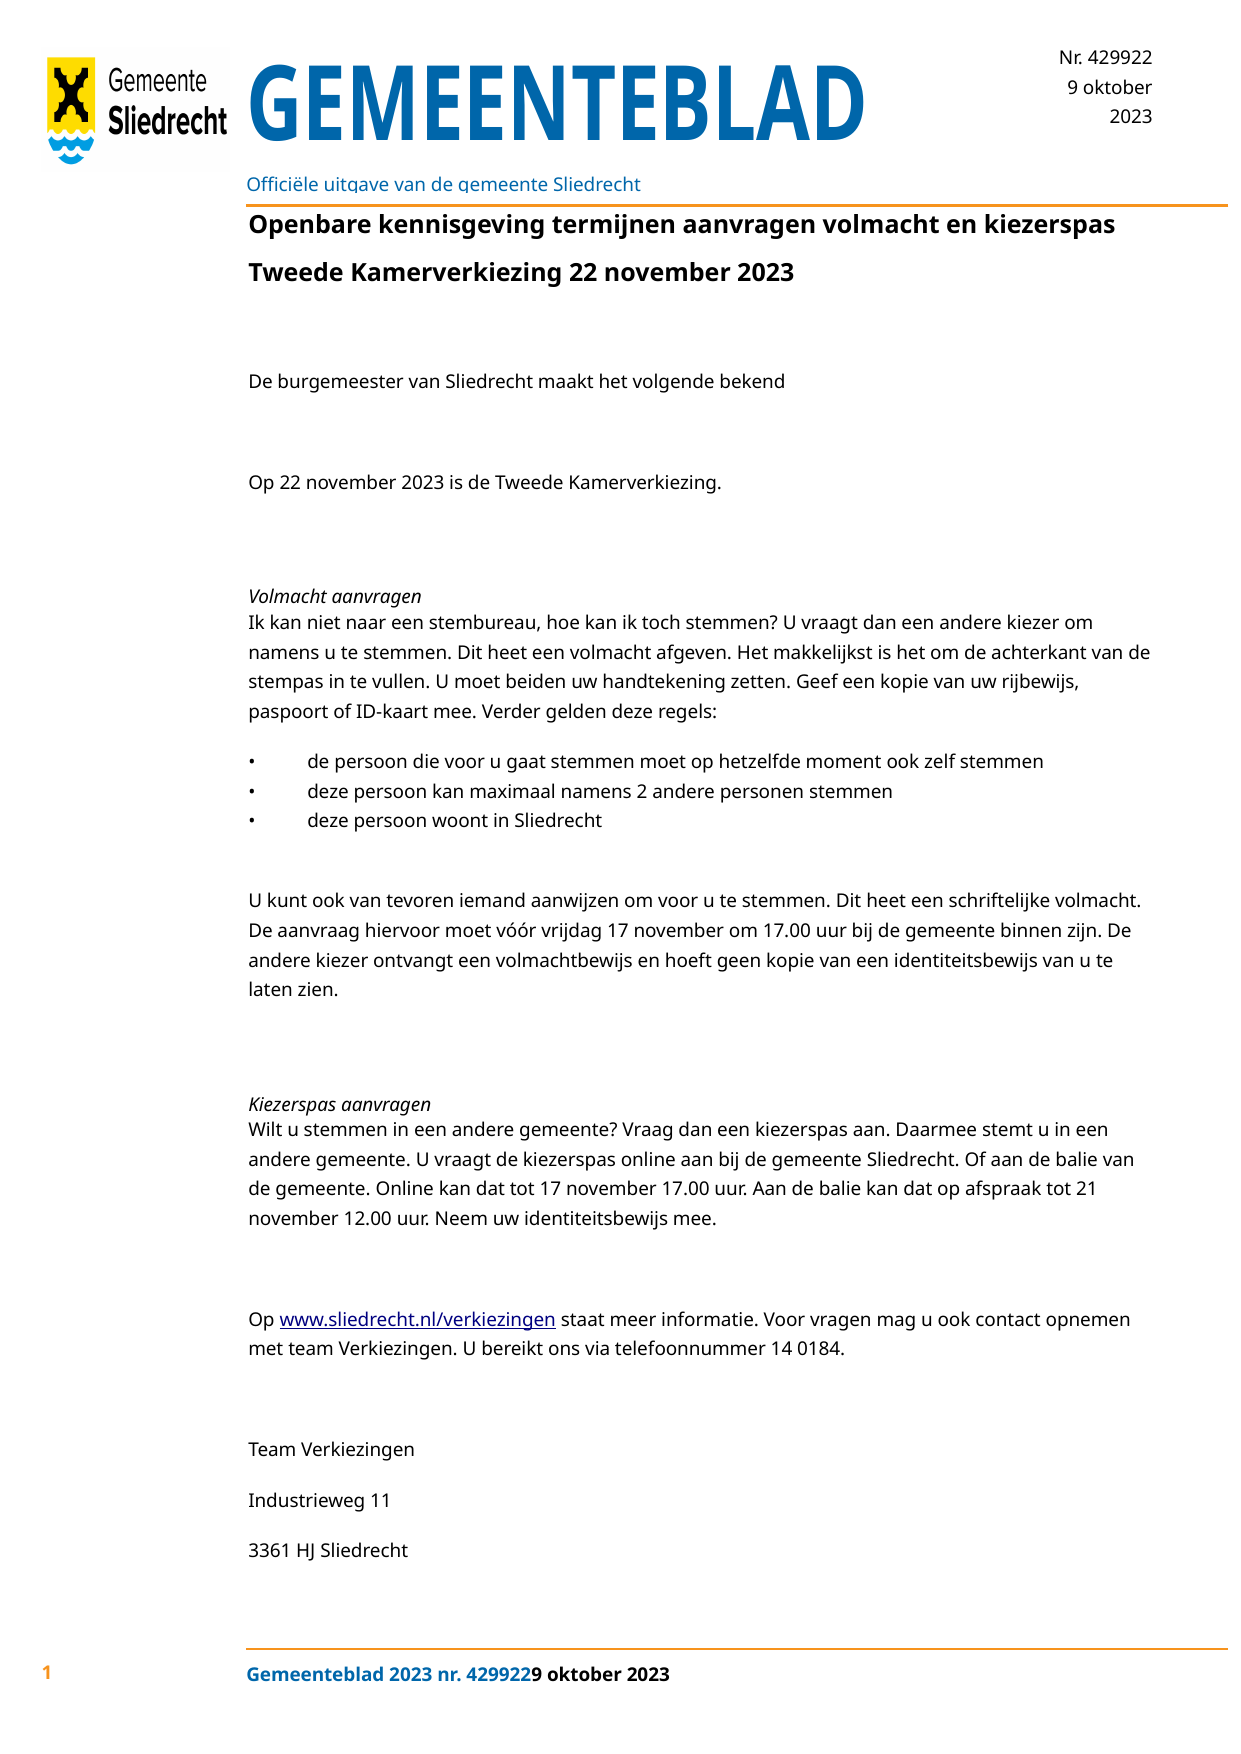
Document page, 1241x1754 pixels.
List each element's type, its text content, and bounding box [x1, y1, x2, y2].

list de persoon die voor u gaat stemmen moet op hetzelfde moment ook zelf stemmen [248, 748, 1152, 774]
text Kiezerspas aanvragen [248, 1091, 1152, 1116]
list deze persoon kan maximaal namens 2 andere personen stemmen [248, 778, 1152, 804]
text Op 22 november 2023 is de Tweede Kamerverkiezing. [248, 469, 1152, 495]
text Wilt u stemmen in een andere gemeente? Vraag dan een kiezerspas aan. Daarmee stemt u in een andere gemeente. U vraagt de kiezerspas online aan bij de gemeente Sliedrecht. Of aan de balie van de gemeente. Online kan dat tot 17 november 17.00 uur. Aan de balie kan dat op afspraak tot 21 november 12.00 uur. Neem uw identiteitsbewijs mee. [248, 1116, 1152, 1231]
text Team Verkiezingen [248, 1436, 1152, 1462]
text Op www.sliedrecht.nl/verkiezingen staat meer informatie. Voor vragen mag u ook contact opnemen met team Verkiezingen. U bereikt ons via telefoonnummer 14 0184. [248, 1306, 1152, 1361]
text 3361 HJ Sliedrecht [248, 1537, 1152, 1563]
list deze persoon woont in Sliedrecht [248, 808, 1152, 833]
text De burgemeester van Sliedrecht maakt het volgende bekend [248, 368, 1152, 394]
text Industrieweg 11 [248, 1487, 1152, 1513]
text Ik kan niet naar een stembureau, hoe kan ik toch stemmen? U vraagt dan een andere kiezer om namens u te stemmen. Dit heet een volmacht afgeven. Het makkelijkst is het om de achterkant van de stempas in te vullen. U moet beiden uw handtekening zetten. Geef een kopie van uw rijbewijs, paspoort of ID-kaart mee. Verder gelden deze regels: [248, 609, 1152, 724]
text Volmacht aanvragen [248, 583, 1152, 609]
picture [41, 47, 231, 172]
text Openbare kennisgeving termijnen aanvragen volmacht en kiezerspas Tweede Kamerverkiezing 22 november 2023 [248, 207, 1152, 288]
text U kunt ook van tevoren iemand aanwijzen om voor u te stemmen. Dit heet een schriftelijke volmacht. De aanvraag hiervoor moet vóór vrijdag 17 november om 17.00 uur bij de gemeente binnen zijn. De andere kiezer ontvangt een volmachtbewijs en hoeft geen kopie van een identiteitsbewijs van u te laten zien. [248, 888, 1152, 1002]
